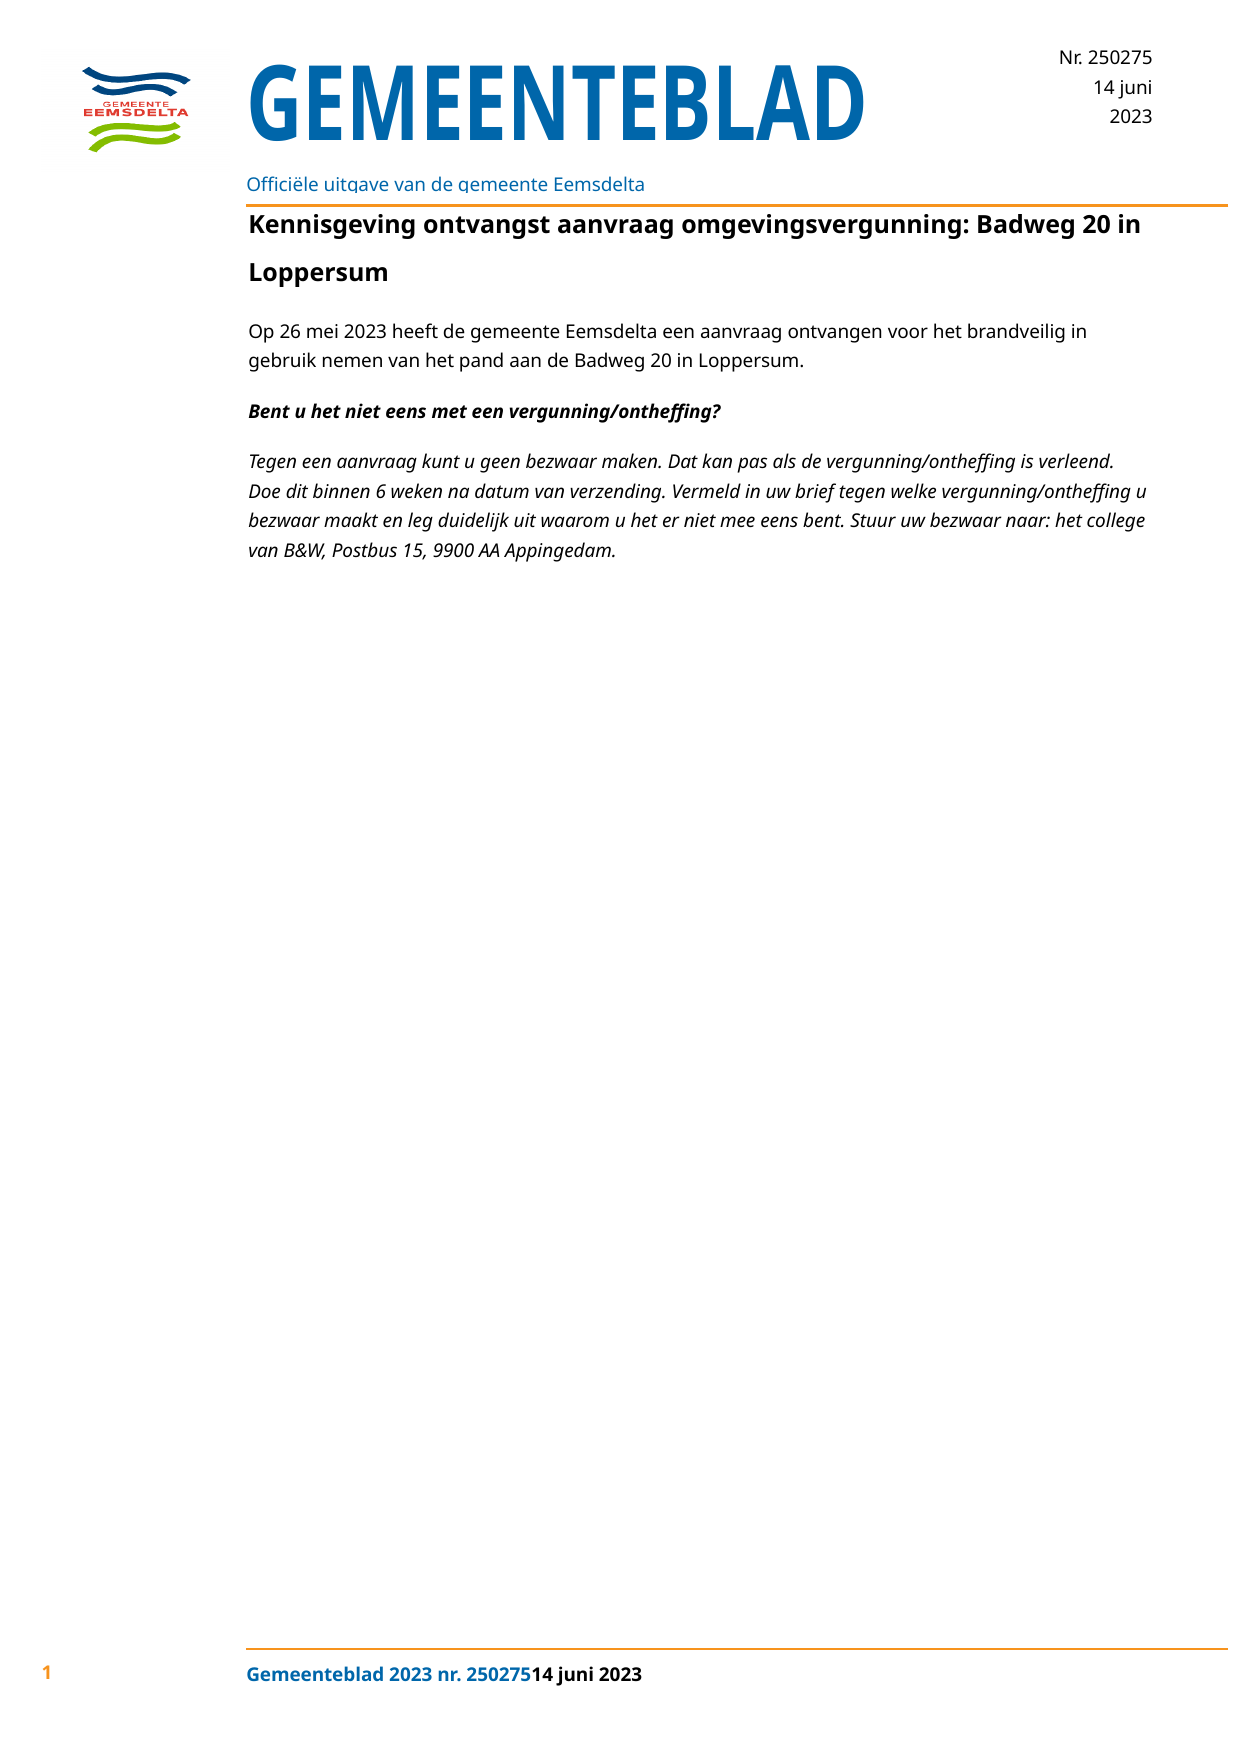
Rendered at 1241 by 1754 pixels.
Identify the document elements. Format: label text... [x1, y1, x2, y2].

text Bent u het niet eens met een vergunning/ontheffing? [248, 398, 1152, 424]
picture [41, 47, 231, 172]
text Op 26 mei 2023 heeft de gemeente Eemsdelta een aanvraag ontvangen voor het brandveilig in gebruik nemen van het pand aan de Badweg 20 in Loppersum. [248, 318, 1152, 373]
text Kennisgeving ontvangst aanvraag omgevingsvergunning: Badweg 20 in Loppersum [248, 207, 1152, 288]
text Tegen een aanvraag kunt u geen bezwaar maken. Dat kan pas als de vergunning/ontheffing is verleend. Doe dit binnen 6 weken na datum van verzending. Vermeld in uw brief tegen welke vergunning/ontheffing u bezwaar maakt en leg duidelijk uit waarom u het er niet mee eens bent. Stuur uw bezwaar naar: het college van B&W, Postbus 15, 9900 AA Appingedam. [248, 448, 1152, 563]
